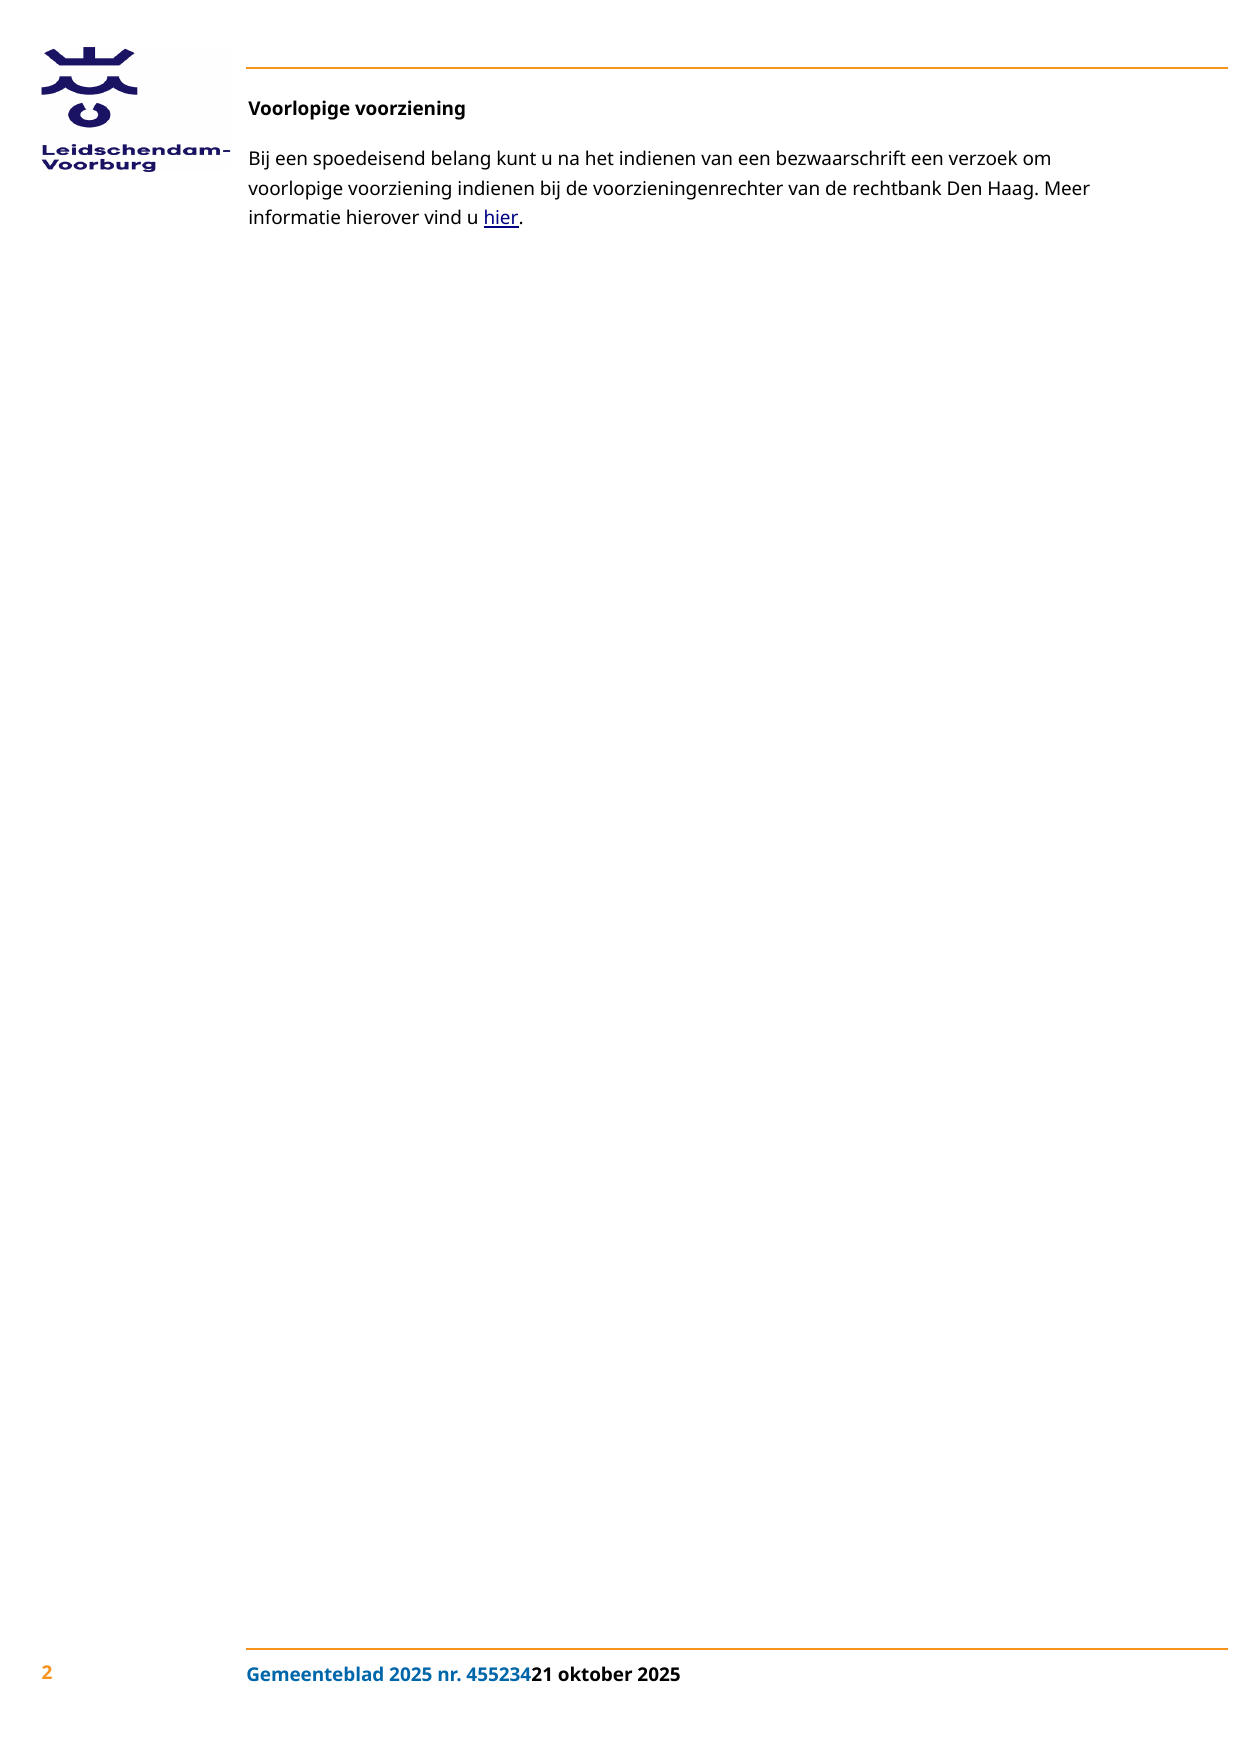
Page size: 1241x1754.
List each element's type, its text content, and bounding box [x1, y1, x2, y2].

picture [41, 47, 231, 172]
text Bij een spoedeisend belang kunt u na het indienen van een bezwaarschrift een verzoek om voorlopige voorziening indienen bij de voorzieningenrechter van de rechtbank Den Haag. Meer informatie hierover vind u hier. [248, 145, 1152, 230]
text Voorlopige voorziening [248, 95, 1152, 121]
